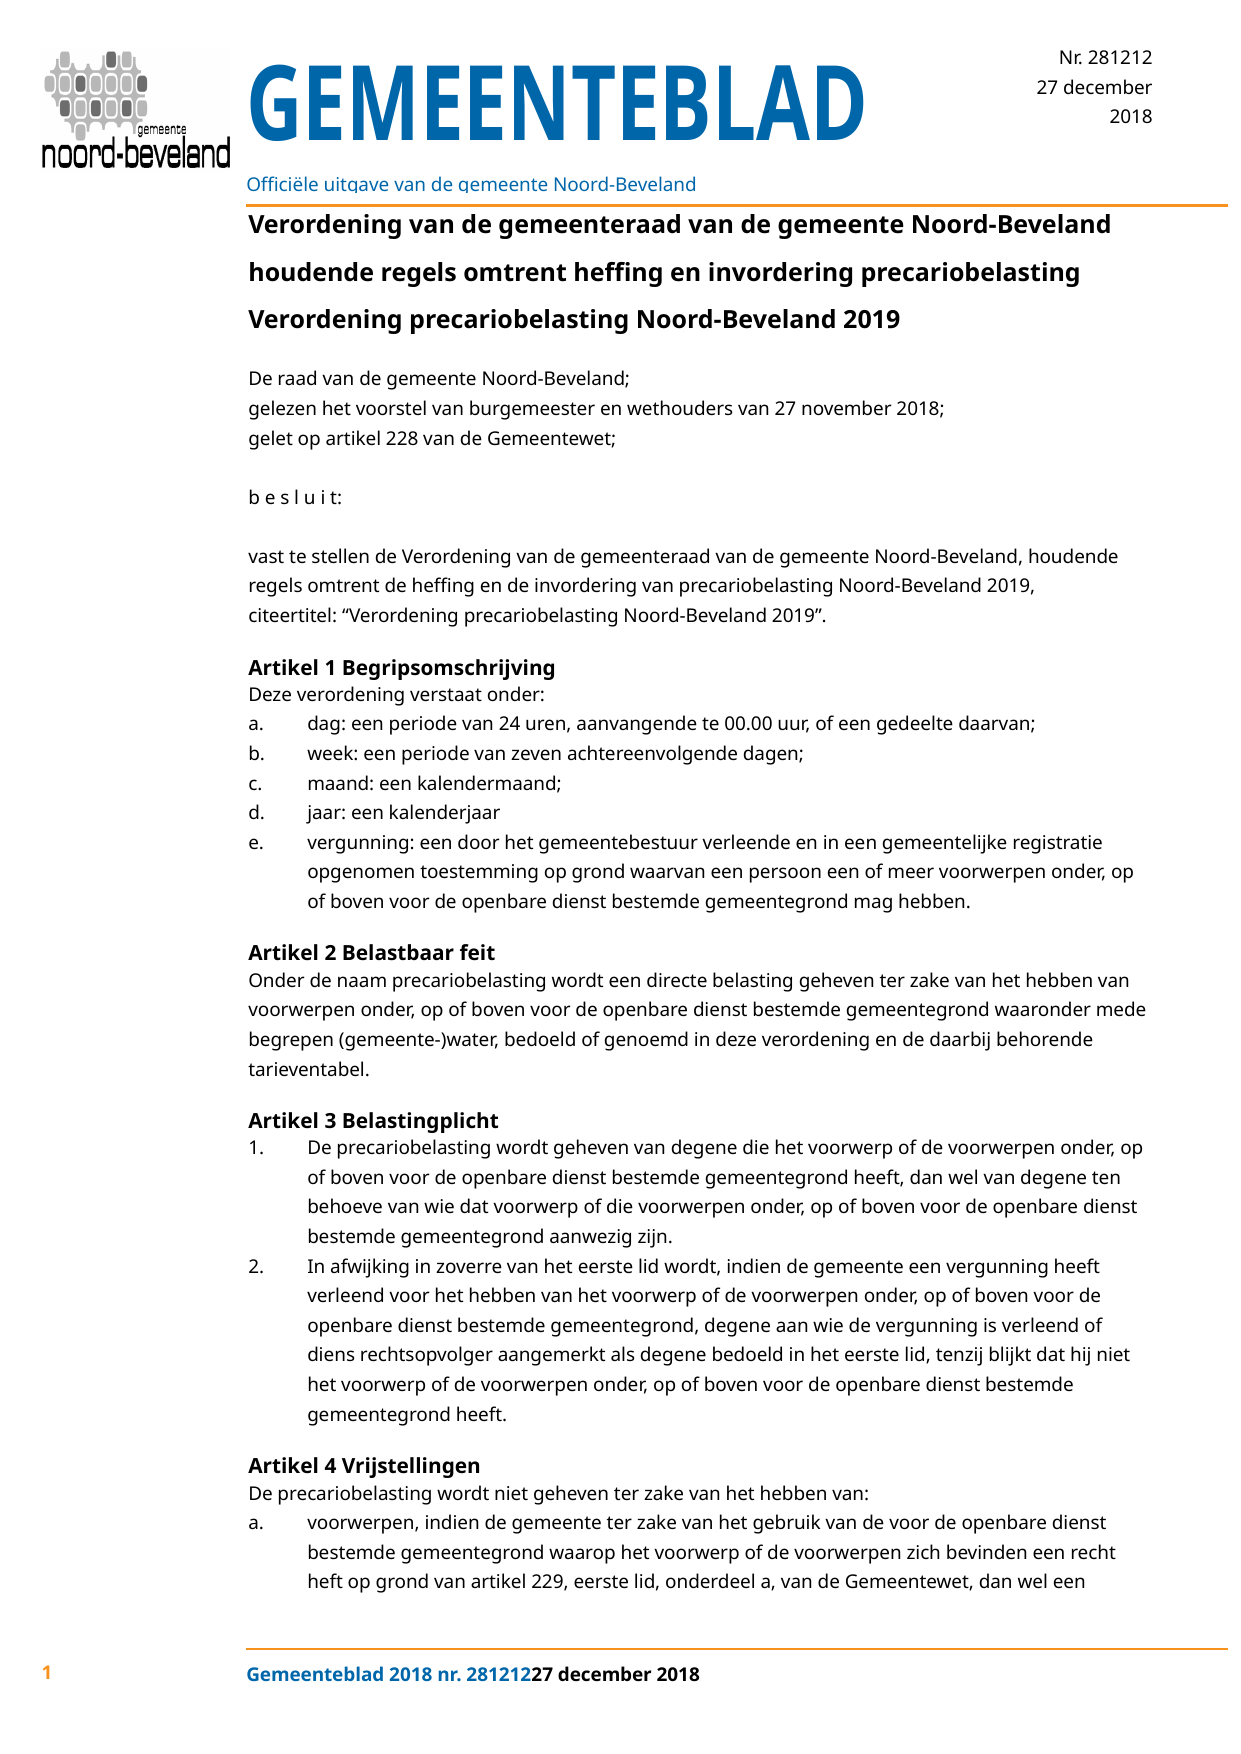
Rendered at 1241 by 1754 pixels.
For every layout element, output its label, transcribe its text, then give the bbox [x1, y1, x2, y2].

text Artikel 2 Belastbaar feit [248, 938, 1152, 967]
list voorwerpen, indien de gemeente ter zake van het gebruik van de voor de openbare dienst bestemde gemeentegrond waarop het voorwerp of de voorwerpen zich bevinden een recht heft op grond van artikel 229, eerste lid, onderdeel a, van de Gemeentewet, dan wel een [248, 1509, 1152, 1594]
list In afwijking in zoverre van het eerste lid wordt, indien de gemeente een vergunning heeft verleend voor het hebben van het voorwerp of de voorwerpen onder, op of boven voor de openbare dienst bestemde gemeentegrond, degene aan wie de vergunning is verleend of diens rechtsopvolger aangemerkt als degene bedoeld in het eerste lid, tenzij blijkt dat hij niet het voorwerp of de voorwerpen onder, op of boven voor de openbare dienst bestemde gemeentegrond heeft. [248, 1253, 1152, 1427]
text Artikel 4 Vrijstellingen [248, 1451, 1152, 1480]
list jaar: een kalenderjaar [248, 799, 1152, 825]
text Verordening van de gemeenteraad van de gemeente Noord-Beveland houdende regels omtrent heffing en invordering precariobelasting Verordening precariobelasting Noord-Beveland 2019 [248, 207, 1152, 336]
picture [41, 47, 231, 172]
text Onder de naam precariobelasting wordt een directe belasting geheven ter zake van het hebben van voorwerpen onder, op of boven voor de openbare dienst bestemde gemeentegrond waaronder mede begrepen (gemeente-)water, bedoeld of genoemd in deze verordening en de daarbij behorende tarieventabel. [248, 967, 1152, 1081]
list De precariobelasting wordt geheven van degene die het voorwerp of de voorwerpen onder, op of boven voor de openbare dienst bestemde gemeentegrond heeft, dan wel van degene ten behoeve van wie dat voorwerp of die voorwerpen onder, op of boven voor de openbare dienst bestemde gemeentegrond aanwezig zijn. [248, 1134, 1152, 1249]
list maand: een kalendermaand; [248, 770, 1152, 796]
text gelezen het voorstel van burgemeester en wethouders van 27 november 2018; [248, 395, 1152, 421]
text citeertitel: “Verordening precariobelasting Noord-Beveland 2019”. [248, 602, 1152, 628]
list vergunning: een door het gemeentebestuur verleende en in een gemeentelijke registratie opgenomen toestemming op grond waarvan een persoon een of meer voorwerpen onder, op of boven voor de openbare dienst bestemde gemeentegrond mag hebben. [248, 829, 1152, 914]
text gelet op artikel 228 van de Gemeentewet; [248, 425, 1152, 450]
list dag: een periode van 24 uren, aanvangende te 00.00 uur, of een gedeelte daarvan; [248, 711, 1152, 736]
text vast te stellen de Verordening van de gemeenteraad van de gemeente Noord-Beveland, houdende regels omtrent de heffing en de invordering van precariobelasting Noord-Beveland 2019, [248, 543, 1152, 598]
text Artikel 1 Begripsomschrijving [248, 653, 1152, 681]
text Artikel 3 Belastingplicht [248, 1106, 1152, 1134]
text b e s l u i t: [248, 484, 1152, 509]
list week: een periode van zeven achtereenvolgende dagen; [248, 740, 1152, 766]
text De raad van de gemeente Noord-Beveland; [248, 366, 1152, 391]
text De precariobelasting wordt niet geheven ter zake van het hebben van: [248, 1480, 1152, 1505]
text Deze verordening verstaat onder: [248, 681, 1152, 707]
